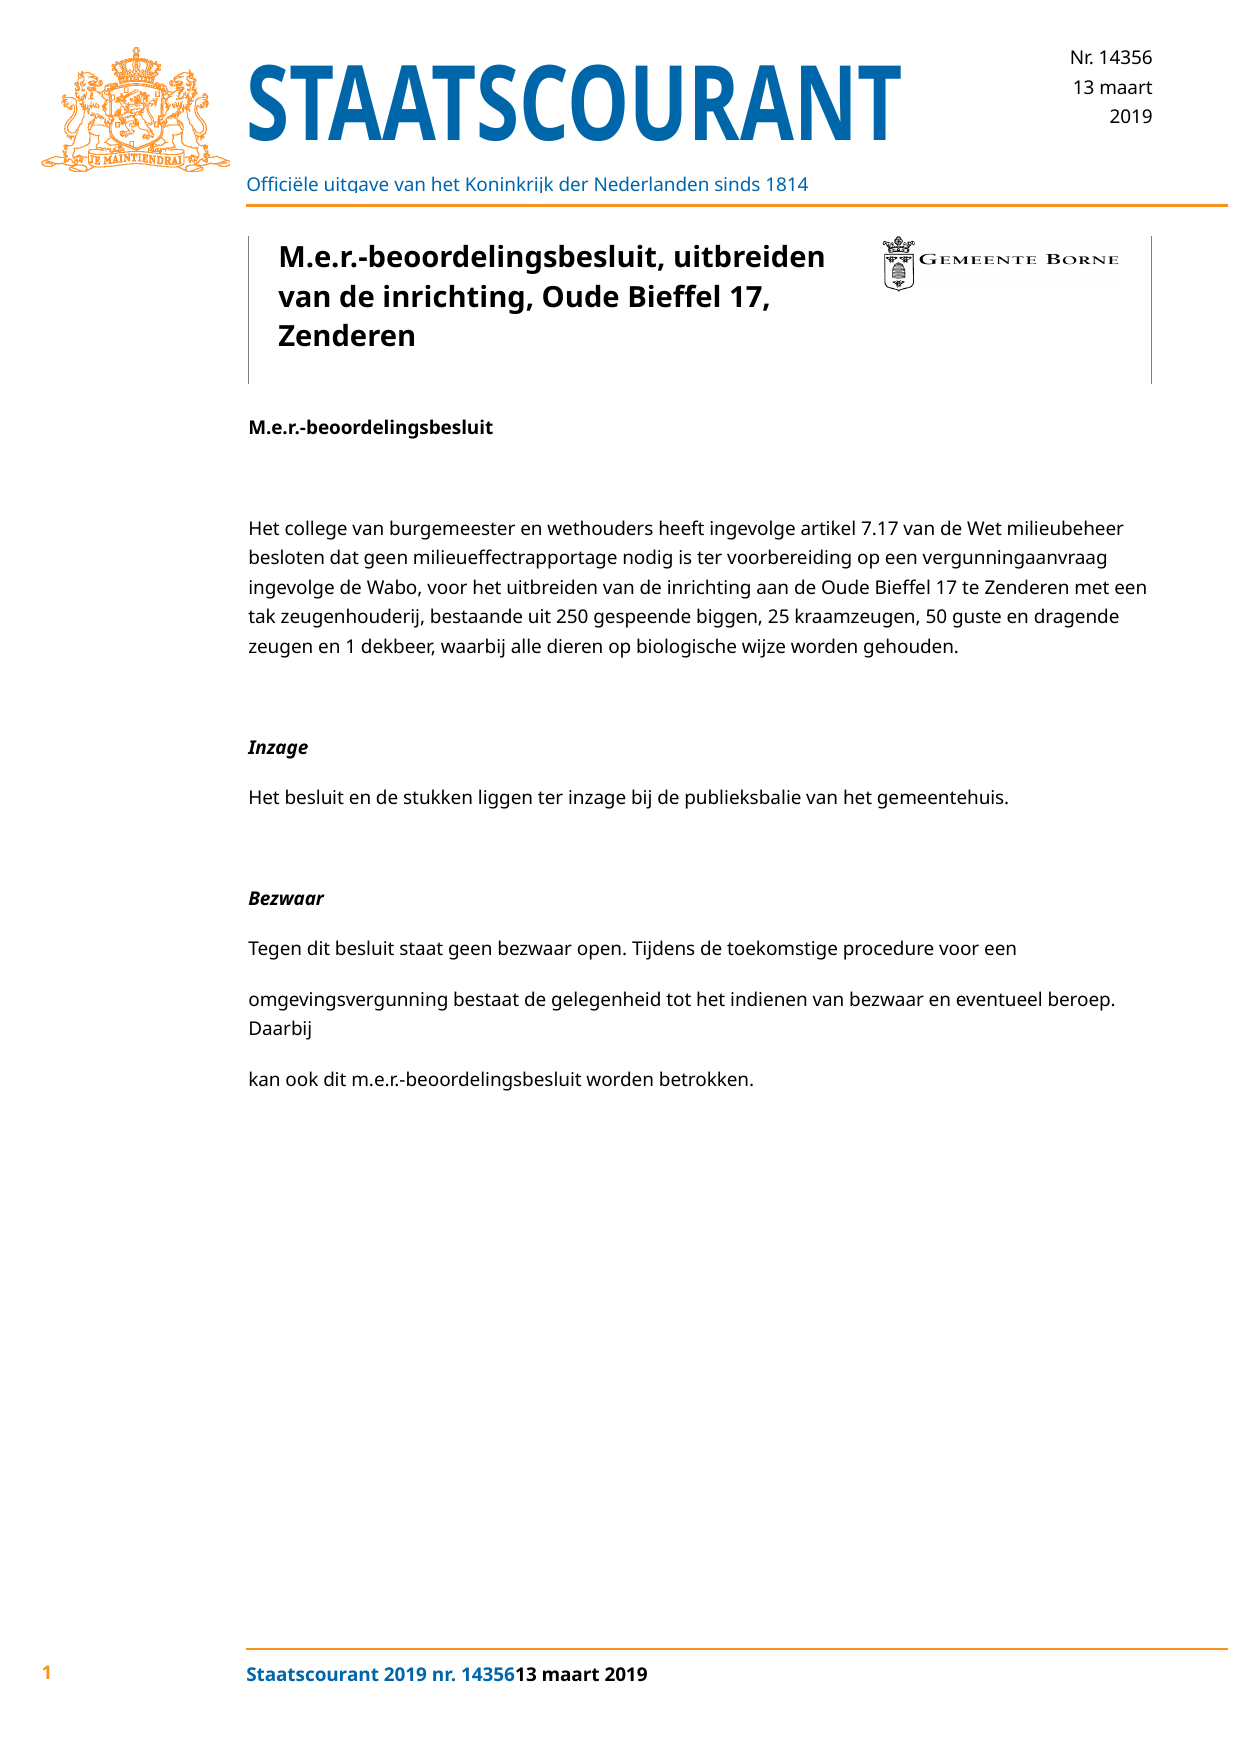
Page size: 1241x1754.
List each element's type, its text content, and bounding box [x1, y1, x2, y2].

text Tegen dit besluit staat geen bezwaar open. Tijdens de toekomstige procedure voor een [248, 936, 1152, 961]
picture [882, 236, 1119, 292]
text Inzage [248, 734, 1152, 760]
text omgevingsvergunning bestaat de gelegenheid tot het indienen van bezwaar en eventueel beroep. Daarbij [248, 986, 1152, 1041]
picture [41, 47, 231, 172]
table_header M.e.r.-beoordelingsbesluit, uitbreiden van de inrichting, Oude Bieffel 17, Zenderen [249, 236, 850, 384]
table_header [850, 236, 1151, 384]
text kan ook dit m.e.r.-beoordelingsbesluit worden betrokken. [248, 1066, 1152, 1092]
text Bezwaar [248, 885, 1152, 911]
text M.e.r.-beoordelingsbesluit [248, 414, 1152, 440]
text Het besluit en de stukken liggen ter inzage bij de publieks­balie van het gemeentehuis. [248, 784, 1152, 810]
text Het college van burgemeester en wethouders heeft ingevolge artikel 7.17 van de Wet milieubeheer besloten dat geen milieueffectrapportage nodig is ter voorbereiding op een vergunningaanvraag ingevolge de Wabo, voor het uitbreiden van de inrichting aan de Oude Bieffel 17 te Zenderen met een tak zeugenhouderij, bestaande uit 250 gespeende biggen, 25 kraamzeugen, 50 guste en dragende zeugen en 1 dekbeer, waarbij alle dieren op biologische wijze worden gehouden. [248, 515, 1152, 659]
